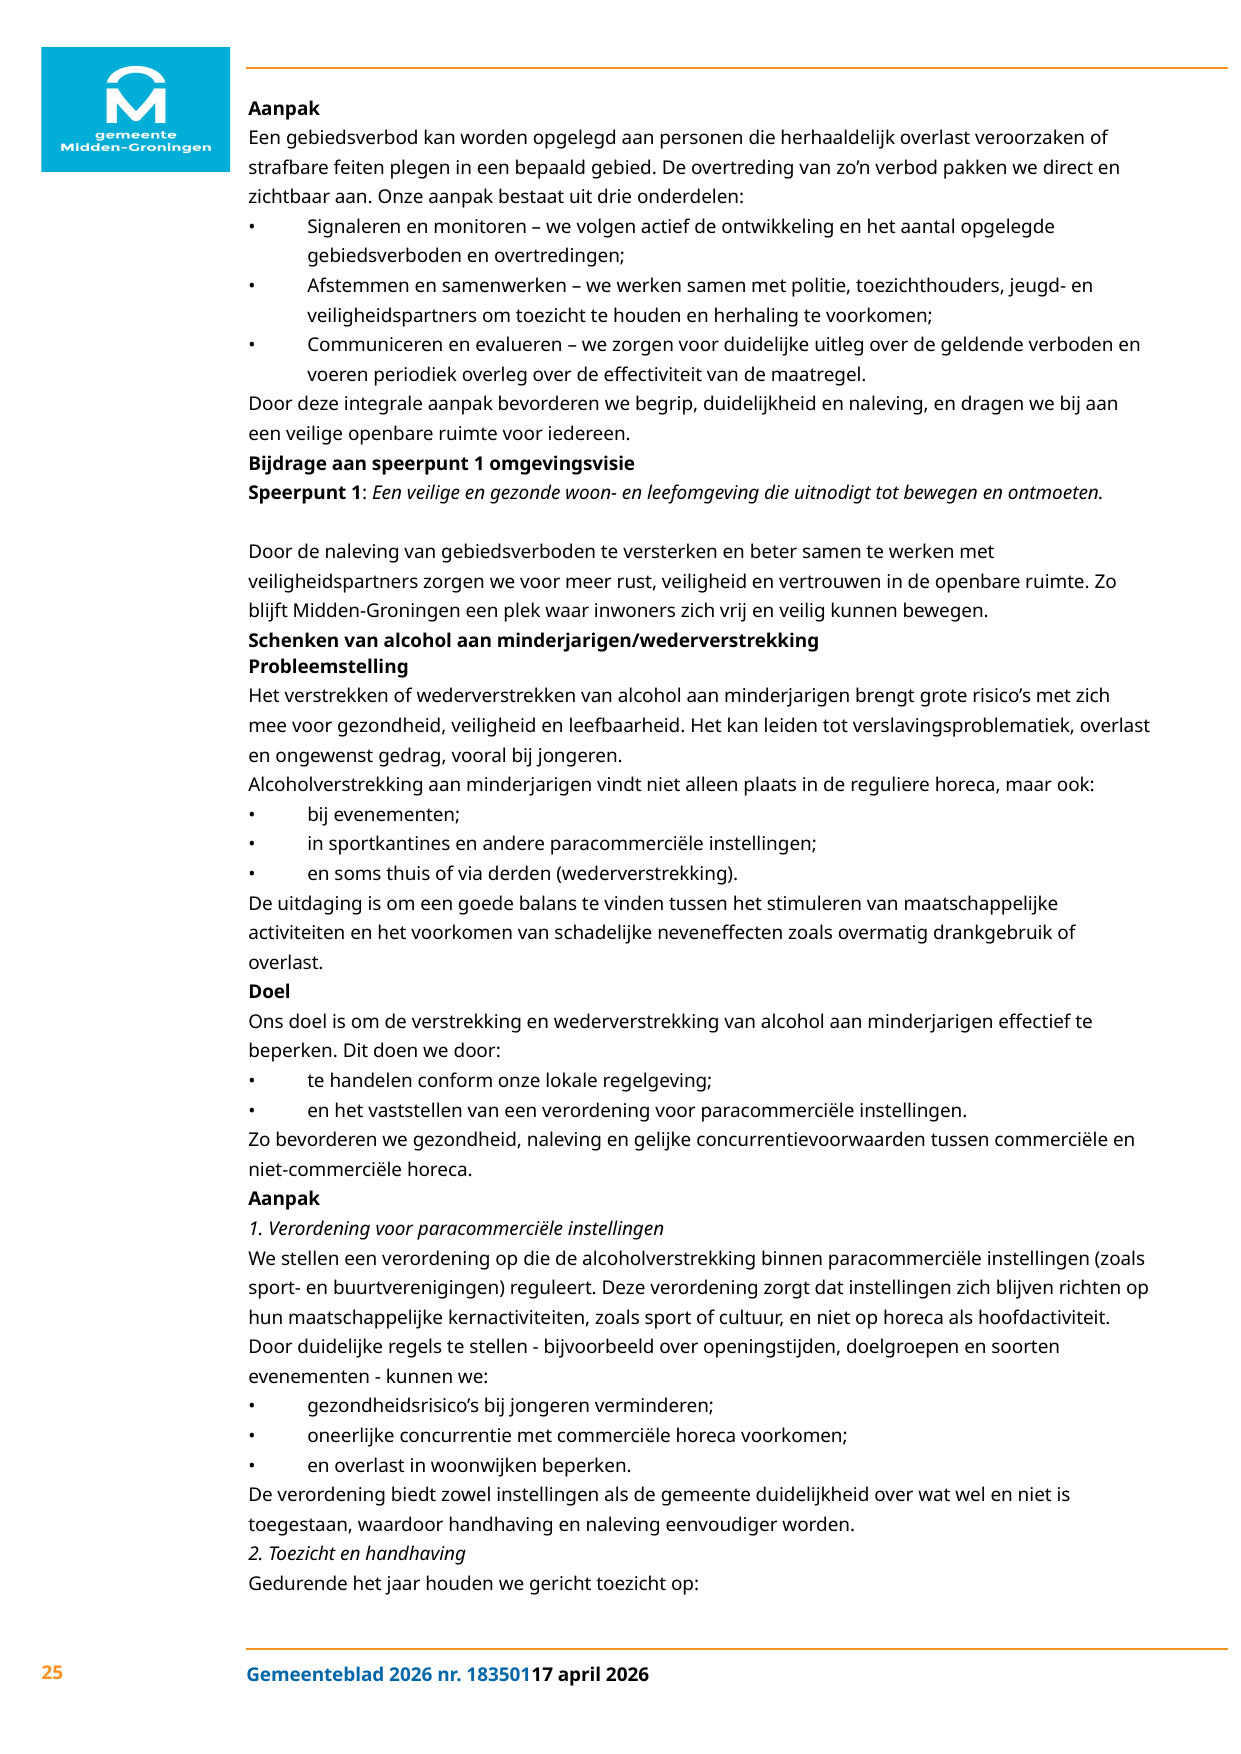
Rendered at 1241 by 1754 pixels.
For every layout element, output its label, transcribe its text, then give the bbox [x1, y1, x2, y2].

text 1. Verordening voor paracommerciële instellingen [248, 1215, 1152, 1241]
text De verordening biedt zowel instellingen als de gemeente duidelijkheid over wat wel en niet is toegestaan, waardoor handhaving en naleving eenvoudiger worden. [248, 1481, 1152, 1537]
text Speerpunt 1: Een veilige en gezonde woon- en leefomgeving die uitnodigt tot bewegen en ontmoeten. [248, 479, 1152, 505]
list Signaleren en monitoren – we volgen actief de ontwikkeling en het aantal opgelegde gebiedsverboden en overtredingen; [248, 213, 1152, 268]
list gezondheidsrisico’s bij jongeren verminderen; [248, 1393, 1152, 1418]
text Ons doel is om de verstrekking en wederverstrekking van alcohol aan minderjarigen effectief te beperken. Dit doen we door: [248, 1008, 1152, 1063]
text Probleemstelling [248, 653, 1152, 679]
list oneerlijke concurrentie met commerciële horeca voorkomen; [248, 1422, 1152, 1448]
text Gedurende het jaar houden we gericht toezicht op: [248, 1570, 1152, 1596]
list en het vaststellen van een verordening voor paracommerciële instellingen. [248, 1097, 1152, 1122]
picture [108, 66, 164, 82]
text Door de naleving van gebiedsverboden te versterken en beter samen te werken met veiligheidspartners zorgen we voor meer rust, veiligheid en vertrouwen in de openbare ruimte. Zo blijft Midden-Groningen een plek waar inwoners zich vrij en veilig kunnen bewegen. [248, 538, 1152, 623]
list bij evenementen; [248, 801, 1152, 827]
picture [184, 146, 190, 153]
text 2. Toezicht en handhaving [248, 1541, 1152, 1566]
list in sportkantines en andere paracommerciële instellingen; [248, 831, 1152, 856]
text Door duidelijke regels te stellen - bijvoorbeeld over openingstijden, doelgroepen en soorten evenementen - kunnen we: [248, 1333, 1152, 1389]
text Schenken van alcohol aan minderjarigen/wederverstrekking [248, 627, 1152, 653]
text We stellen een verordening op die de alcoholverstrekking binnen paracommerciële instellingen (zoals sport- en buurtverenigingen) reguleert. Deze verordening zorgt dat instellingen zich blijven richten op hun maatschappelijke kernactiviteiten, zoals sport of cultuur, en niet op horeca als hoofdactiviteit. [248, 1245, 1152, 1329]
text Aanpak [248, 1186, 1152, 1211]
text Alcoholverstrekking aan minderjarigen vindt niet alleen plaats in de reguliere horeca, maar ook: [248, 771, 1152, 797]
text Een gebiedsverbod kan worden opgelegd aan personen die herhaaldelijk overlast veroorzaken of strafbare feiten plegen in een bepaald gebied. De overtreding van zo’n verbod pakken we direct en zichtbaar aan. Onze aanpak bestaat uit drie onderdelen: [248, 124, 1152, 209]
text Door deze integrale aanpak bevorderen we begrip, duidelijkheid en naleving, en dragen we bij aan een veilige openbare ruimte voor iedereen. [248, 391, 1152, 446]
text Het verstrekken of wederverstrekken van alcohol aan minderjarigen brengt grote risico’s met zich mee voor gezondheid, veiligheid en leefbaarheid. Het kan leiden tot verslavingsproblematiek, overlast en ongewenst gedrag, vooral bij jongeren. [248, 683, 1152, 767]
list Communiceren en evalueren – we zorgen voor duidelijke uitleg over de geldende verboden en voeren periodiek overleg over de effectiviteit van de maatregel. [248, 331, 1152, 387]
list te handelen conform onze lokale regelgeving; [248, 1067, 1152, 1093]
text Doel [248, 978, 1152, 1004]
picture [107, 89, 165, 122]
text Aanpak [248, 95, 1152, 121]
list en soms thuis of via derden (wederverstrekking). [248, 860, 1152, 886]
list en overlast in woonwijken beperken. [248, 1452, 1152, 1477]
text Zo bevorderen we gezondheid, naleving en gelijke concurrentievoorwaarden tussen commerciële en niet-commerciële horeca. [248, 1126, 1152, 1182]
text De uitdaging is om een goede balans te vinden tussen het stimuleren van maatschappelijke activiteiten en het voorkomen van schadelijke neveneffecten zoals overmatig drankgebruik of overlast. [248, 890, 1152, 974]
list Afstemmen en samenwerken – we werken samen met politie, toezichthouders, jeugd- en veiligheidspartners om toezicht te houden en herhaling te voorkomen; [248, 272, 1152, 328]
text Bijdrage aan speerpunt 1 omgevingsvisie [248, 450, 1152, 476]
